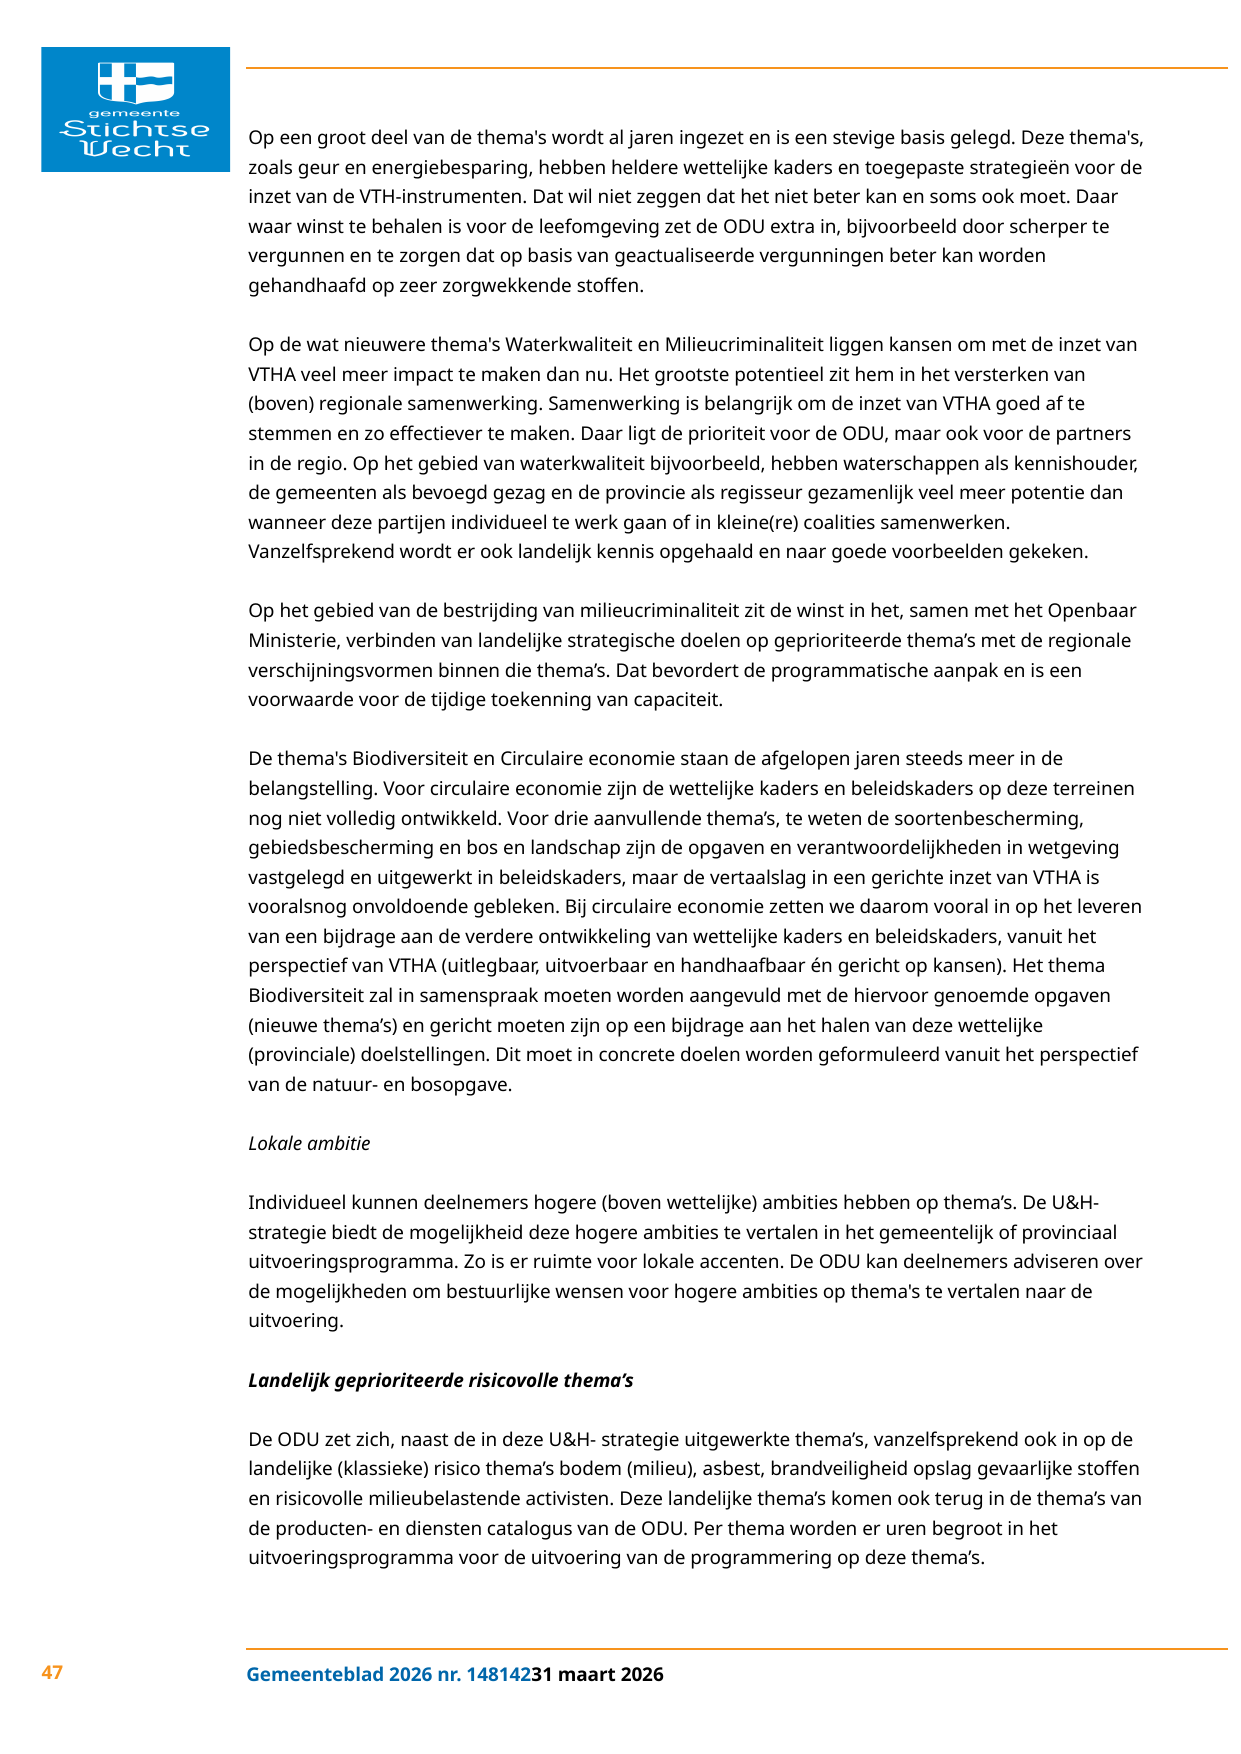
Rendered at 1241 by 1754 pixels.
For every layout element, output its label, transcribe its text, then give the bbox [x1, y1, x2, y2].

picture [137, 63, 174, 103]
text Lokale ambitie [248, 1130, 1152, 1156]
text Op het gebied van de bestrijding van milieucriminaliteit zit de winst in het, samen met het Openbaar Ministerie, verbinden van landelijke strategische doelen op geprioriteerde thema’s met de regionale verschijningsvormen binnen die thema’s. Dat bevordert de programmatische aanpak en is een voorwaarde voor de tijdige toekenning van capaciteit. [248, 598, 1152, 712]
text De ODU zet zich, naast de in deze U&H- strategie uitgewerkte thema’s, vanzelfsprekend ook in op de landelijke (klassieke) risico thema’s bodem (milieu), asbest, brandveiligheid opslag gevaarlijke stoffen en risicovolle milieubelastende activisten. Deze landelijke thema’s komen ook terug in de thema’s van de producten- en diensten catalogus van de ODU. Per thema worden er uren begroot in het uitvoeringsprogramma voor de uitvoering van de programmering op deze thema’s. [248, 1426, 1152, 1570]
text Landelijk geprioriteerde risicovolle thema’s [248, 1367, 1152, 1393]
picture [99, 63, 135, 101]
text Op een groot deel van de thema's wordt al jaren ingezet en is een stevige basis gelegd. Deze thema's, zoals geur en energiebesparing, hebben heldere wettelijke kaders en toegepaste strategieën voor de inzet van de VTH-instrumenten. Dat wil niet zeggen dat het niet beter kan en soms ook moet. Daar waar winst te behalen is voor de leefomgeving zet de ODU extra in, bijvoorbeeld door scherper te vergunnen en te zorgen dat op basis van geactualiseerde vergunningen beter kan worden gehandhaafd op zeer zorgwekkende stoffen. [248, 124, 1152, 298]
text Op de wat nieuwere thema's Waterkwaliteit en Milieucriminaliteit liggen kansen om met de inzet van VTHA veel meer impact te maken dan nu. Het grootste potentieel zit hem in het versterken van (boven) regionale samenwerking. Samenwerking is belangrijk om de inzet van VTHA goed af te stemmen en zo effectiever te maken. Daar ligt de prioriteit voor de ODU, maar ook voor de partners in de regio. Op het gebied van waterkwaliteit bijvoorbeeld, hebben waterschappen als kennishouder, de gemeenten als bevoegd gezag en de provincie als regisseur gezamenlijk veel meer potentie dan wanneer deze partijen individueel te werk gaan of in kleine(re) coalities samenwerken. Vanzelfsprekend wordt er ook landelijk kennis opgehaald en naar goede voorbeelden gekeken. [248, 331, 1152, 564]
text Individueel kunnen deelnemers hogere (boven wettelijke) ambities hebben op thema’s. De U&H-strategie biedt de mogelijkheid deze hogere ambities te vertalen in het gemeentelijk of provinciaal uitvoeringsprogramma. Zo is er ruimte voor lokale accenten. De ODU kan deelnemers adviseren over de mogelijkheden om bestuurlijke wensen voor hogere ambities op thema's te vertalen naar de uitvoering. [248, 1189, 1152, 1333]
text De thema's Biodiversiteit en Circulaire economie staan de afgelopen jaren steeds meer in de belangstelling. Voor circulaire economie zijn de wettelijke kaders en beleidskaders op deze terreinen nog niet volledig ontwikkeld. Voor drie aanvullende thema’s, te weten de soortenbescherming, gebiedsbescherming en bos en landschap zijn de opgaven en verantwoordelijkheden in wetgeving vastgelegd en uitgewerkt in beleidskaders, maar de vertaalslag in een gerichte inzet van VTHA is vooralsnog onvoldoende gebleken. Bij circulaire economie zetten we daarom vooral in op het leveren van een bijdrage aan de verdere ontwikkeling van wettelijke kaders en beleidskaders, vanuit het perspectief van VTHA (uitlegbaar, uitvoerbaar en handhaafbaar én gericht op kansen). Het thema Biodiversiteit zal in samenspraak moeten worden aangevuld met de hiervoor genoemde opgaven (nieuwe thema’s) en gericht moeten zijn op een bijdrage aan het halen van deze wettelijke (provinciale) doelstellingen. Dit moet in concrete doelen worden geformuleerd vanuit het perspectief van de natuur- en bosopgave. [248, 746, 1152, 1097]
